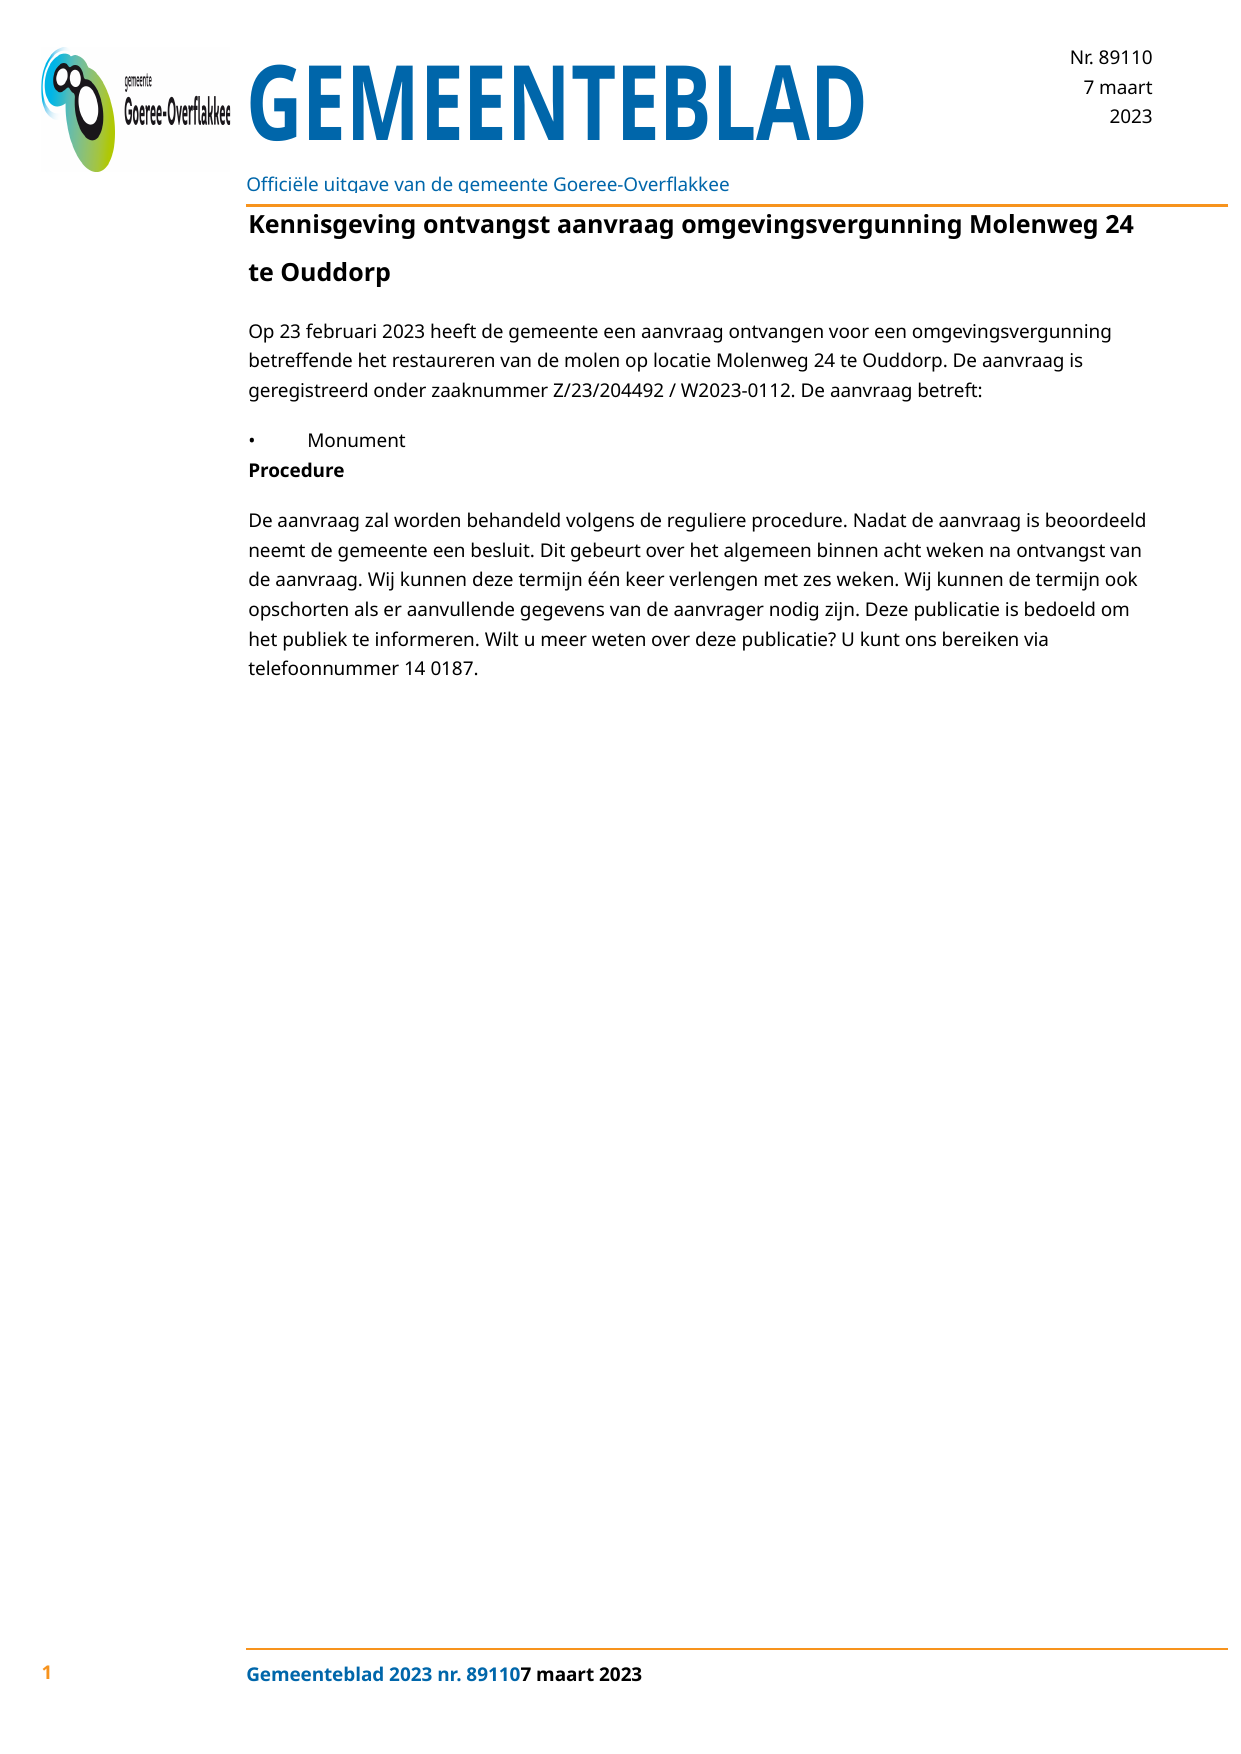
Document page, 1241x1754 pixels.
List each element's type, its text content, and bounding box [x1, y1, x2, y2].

text Kennisgeving ontvangst aanvraag omgevingsvergunning Molenweg 24 te Ouddorp [248, 207, 1152, 288]
text Op 23 februari 2023 heeft de gemeente een aanvraag ontvangen voor een omgevingsvergunning betreffende het restaureren van de molen op locatie Molenweg 24 te Ouddorp. De aanvraag is geregistreerd onder zaaknummer Z/23/204492 / W2023-0112. De aanvraag betreft: [248, 318, 1152, 403]
list Monument [248, 427, 1152, 453]
text De aanvraag zal worden behandeld volgens de reguliere procedure. Nadat de aanvraag is beoordeeld neemt de gemeente een besluit. Dit gebeurt over het algemeen binnen acht weken na ontvangst van de aanvraag. Wij kunnen deze termijn één keer verlengen met zes weken. Wij kunnen de termijn ook opschorten als er aanvullende gegevens van de aanvrager nodig zijn. Deze publicatie is bedoeld om het publiek te informeren. Wilt u meer weten over deze publicatie? U kunt ons bereiken via telefoonnummer 14 0187. [248, 507, 1152, 681]
picture [41, 47, 231, 172]
text Procedure [248, 457, 1152, 483]
